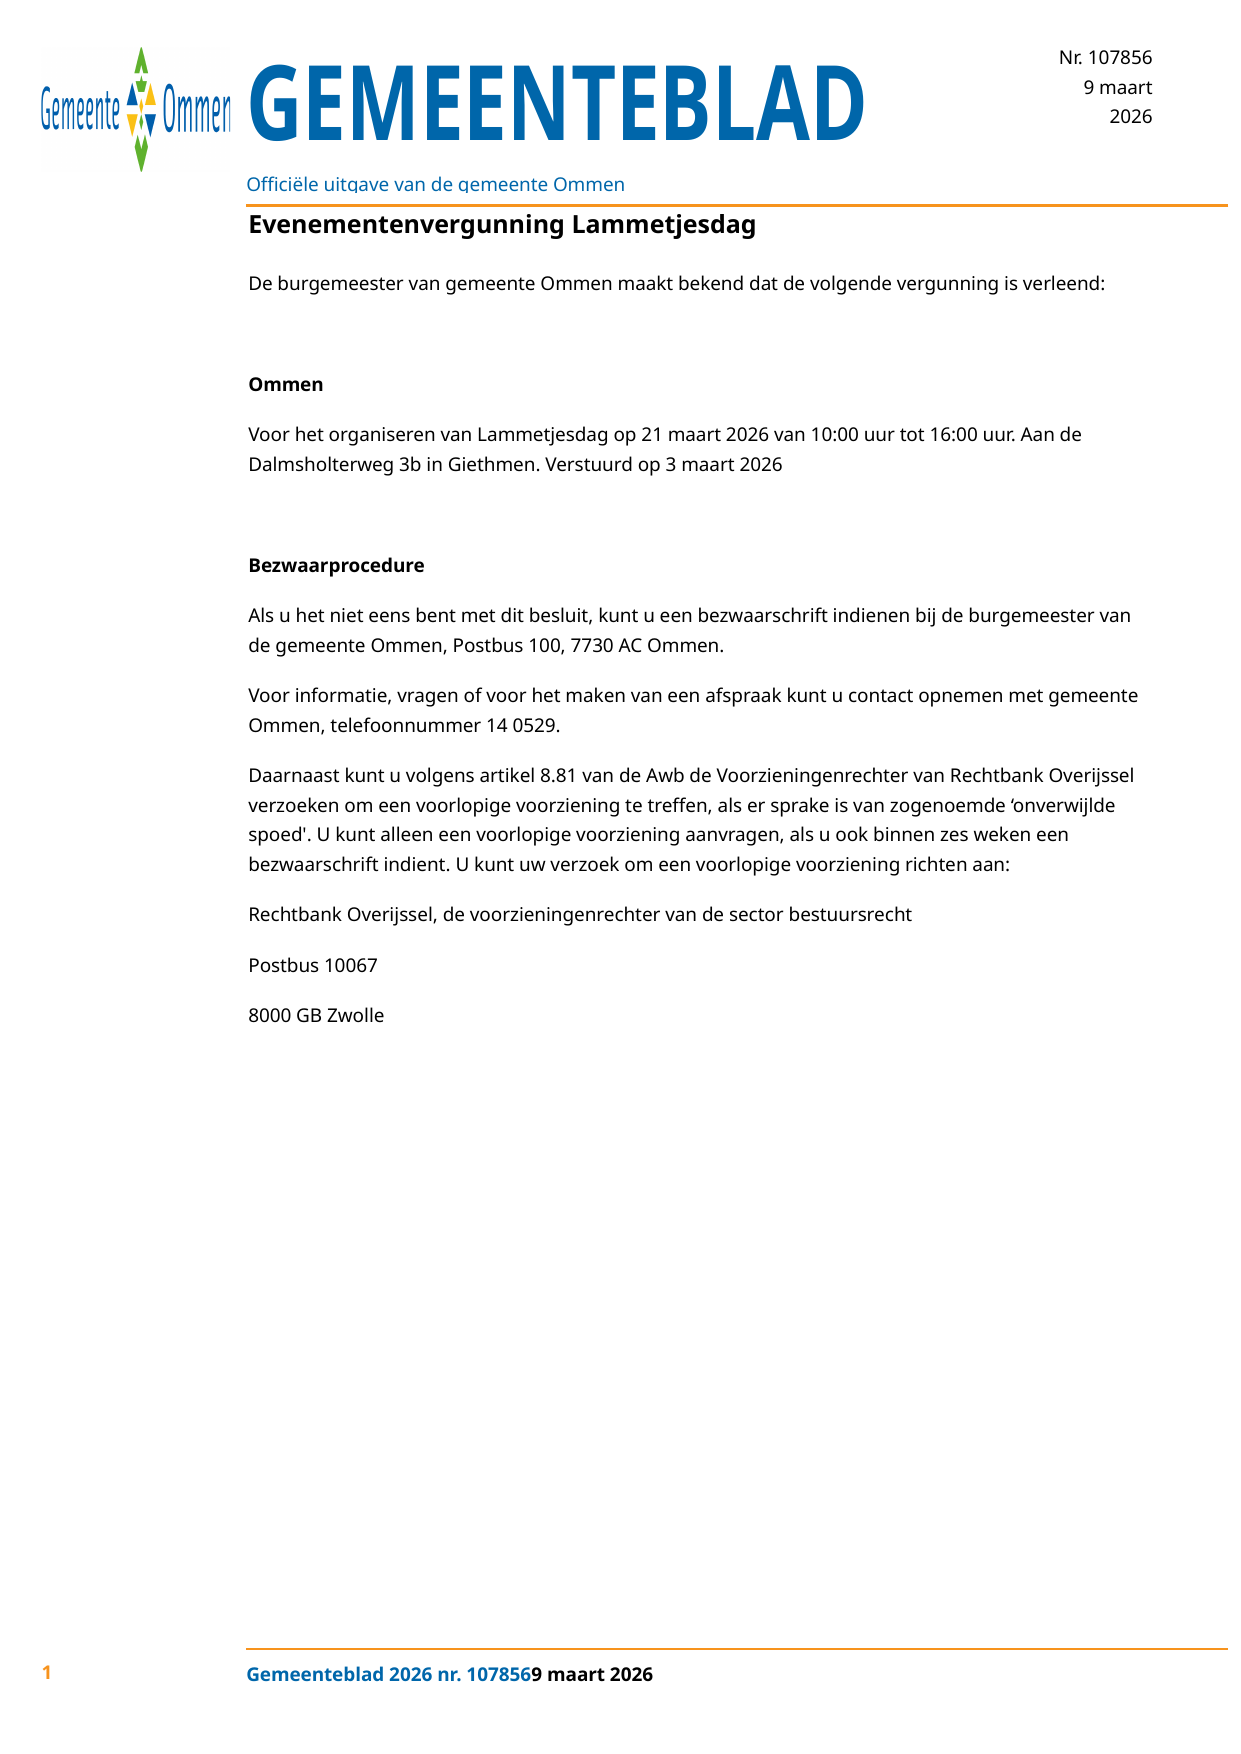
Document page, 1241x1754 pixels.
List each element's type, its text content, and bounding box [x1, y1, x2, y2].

text Ommen [248, 371, 1152, 397]
text Voor het organiseren van Lammetjesdag op 21 maart 2026 van 10:00 uur tot 16:00 uur. Aan de Dalmsholterweg 3b in Giethmen. Verstuurd op 3 maart 2026 [248, 422, 1152, 477]
text Rechtbank Overijssel, de voorzieningenrechter van de sector bestuursrecht [248, 902, 1152, 927]
text Evenementenvergunning Lammetjesdag [248, 207, 1152, 241]
text 8000 GB Zwolle [248, 1002, 1152, 1028]
text Bezwaarprocedure [248, 552, 1152, 578]
text Postbus 10067 [248, 952, 1152, 978]
picture [41, 47, 231, 172]
text Als u het niet eens bent met dit besluit, kunt u een bezwaarschrift indienen bij de burgemeester van de gemeente Ommen, Postbus 100, 7730 AC Ommen. [248, 602, 1152, 658]
text Daarnaast kunt u volgens artikel 8.81 van de Awb de Voorzieningenrechter van Rechtbank Overijssel verzoeken om een voorlopige voorziening te treffen, als er sprake is van zogenoemde ‘onverwijlde spoed'. U kunt alleen een voorlopige voorziening aanvragen, als u ook binnen zes weken een bezwaarschrift indient. U kunt uw verzoek om een voorlopige voorziening richten aan: [248, 762, 1152, 877]
text Voor informatie, vragen of voor het maken van een afspraak kunt u contact opnemen met gemeente Ommen, telefoonnummer 14 0529. [248, 682, 1152, 738]
text De burgemeester van gemeente Ommen maakt bekend dat de volgende vergunning is verleend: [248, 270, 1152, 296]
